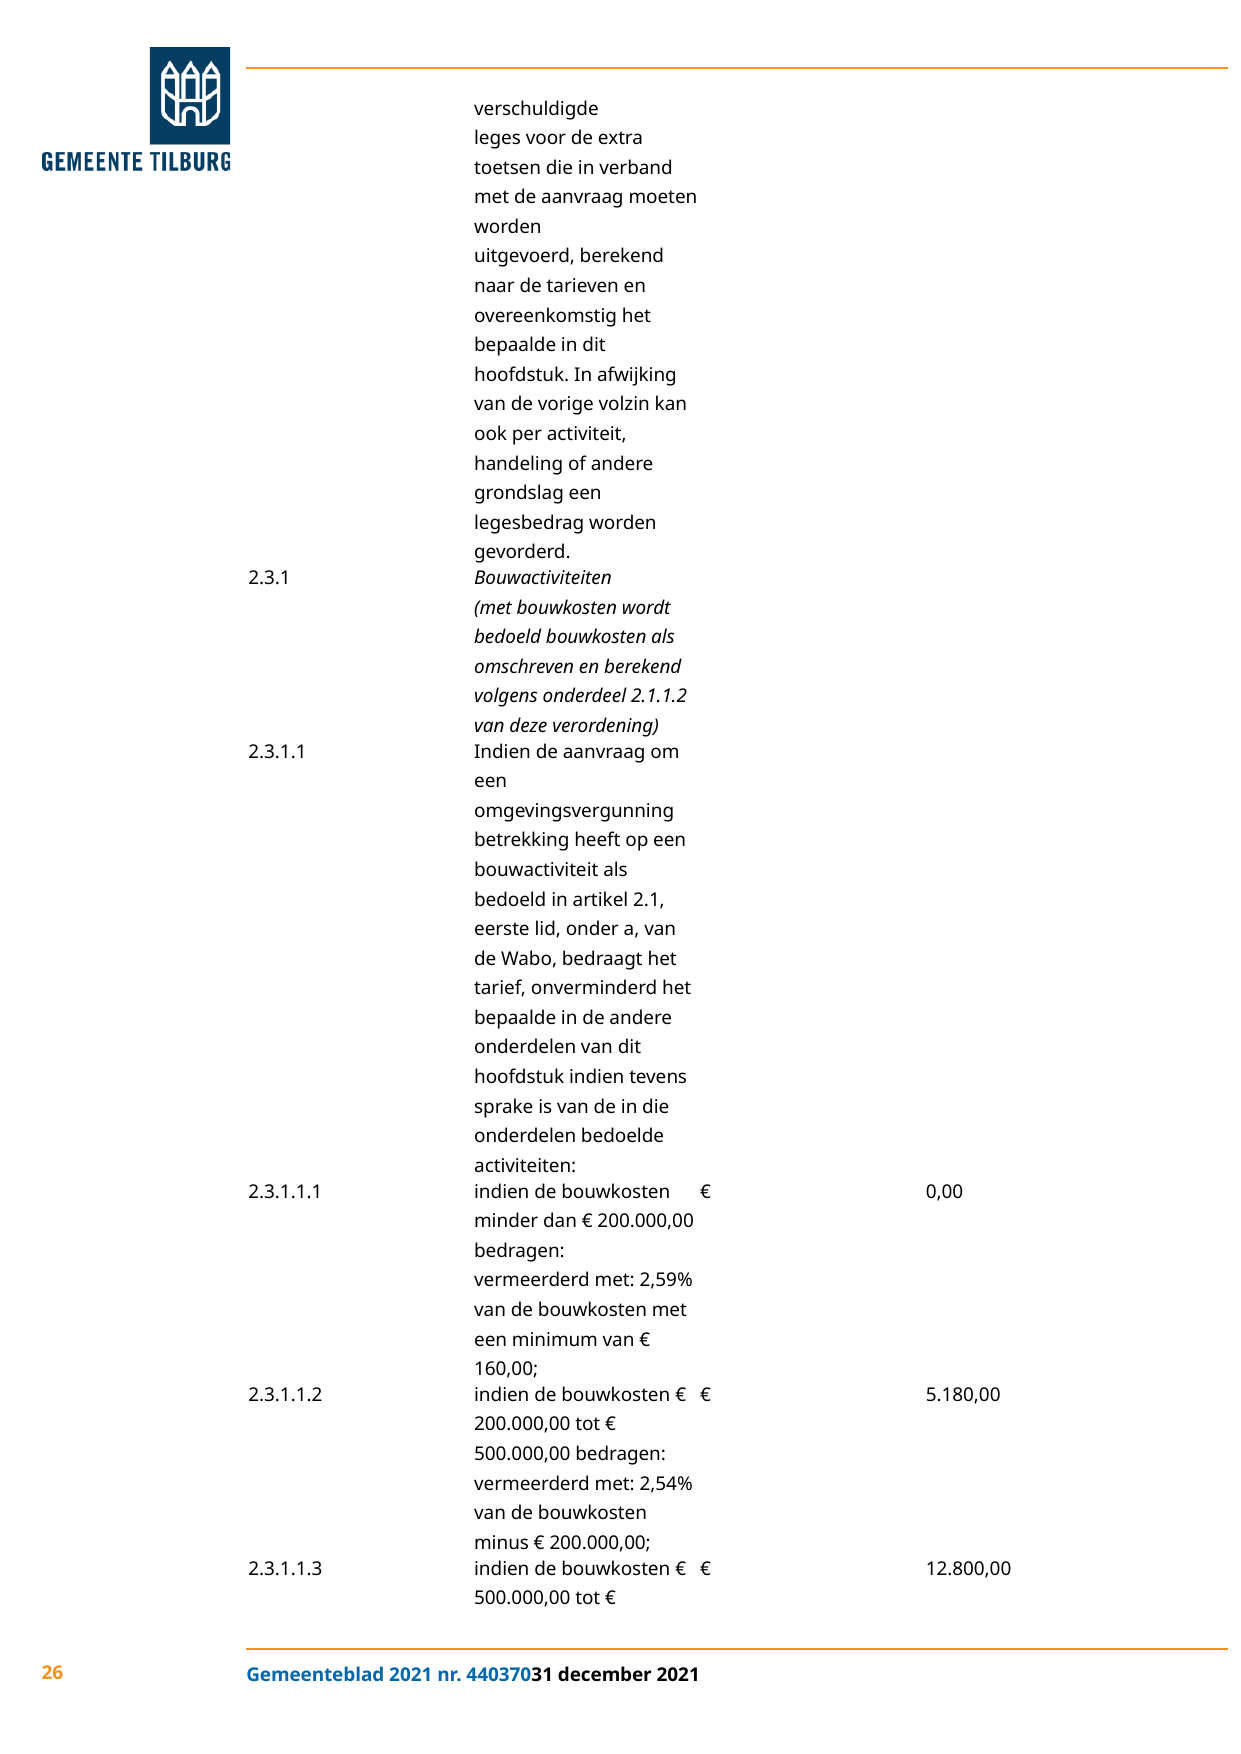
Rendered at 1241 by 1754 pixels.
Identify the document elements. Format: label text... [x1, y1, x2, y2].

table_cell 12.800,00 [926, 1555, 1152, 1610]
table_header [926, 95, 1152, 564]
table_cell Bouwactiviteiten (met bouwkosten wordt bedoeld bouwkosten als omschreven en berekend volgens onderdeel 2.1.1.2 van deze verordening) [474, 564, 700, 738]
table_header verschuldigde leges voor de extra toetsen die in verband met de aanvraag moeten worden uitgevoerd, berekend naar de tarieven en overeenkomstig het bepaalde in dit hoofdstuk. In afwijking van de vorige volzin kan ook per activiteit, handeling of andere grondslag een legesbedrag worden gevorderd. [474, 95, 700, 564]
table_cell 2.3.1 [248, 564, 474, 738]
table_cell 2.3.1.1.2 [248, 1381, 474, 1555]
table_cell indien de bouwkosten € 500.000,00 tot € [474, 1555, 700, 1610]
table_cell € [700, 1178, 926, 1381]
table_cell 5.180,00 [926, 1381, 1152, 1555]
table_cell 2.3.1.1.3 [248, 1555, 474, 1610]
table_cell 2.3.1.1.1 [248, 1178, 474, 1381]
table_cell [700, 738, 926, 1178]
table_cell 0,00 [926, 1178, 1152, 1381]
table_cell indien de bouwkosten € 200.000,00 tot € 500.000,00 bedragen: vermeerderd met: 2,54% van de bouwkosten minus € 200.000,00; [474, 1381, 700, 1555]
table_cell indien de bouwkosten minder dan € 200.000,00 bedragen: vermeerderd met: 2,59% van de bouwkosten met een minimum van € 160,00; [474, 1178, 700, 1381]
table_cell Indien de aanvraag om een omgevingsvergunning betrekking heeft op een bouwactiviteit als bedoeld in artikel 2.1, eerste lid, onder a, van de Wabo, bedraagt het tarief, onverminderd het bepaalde in de andere onderdelen van dit hoofdstuk indien tevens sprake is van de in die onderdelen bedoelde activiteiten: [474, 738, 700, 1178]
table_cell € [700, 1555, 926, 1610]
table_cell 2.3.1.1 [248, 738, 474, 1178]
picture [41, 47, 231, 172]
table_header [700, 95, 926, 564]
table_cell [926, 738, 1152, 1178]
table_header [248, 95, 474, 564]
table_cell € [700, 1381, 926, 1555]
table_cell [926, 564, 1152, 738]
table_cell [700, 564, 926, 738]
